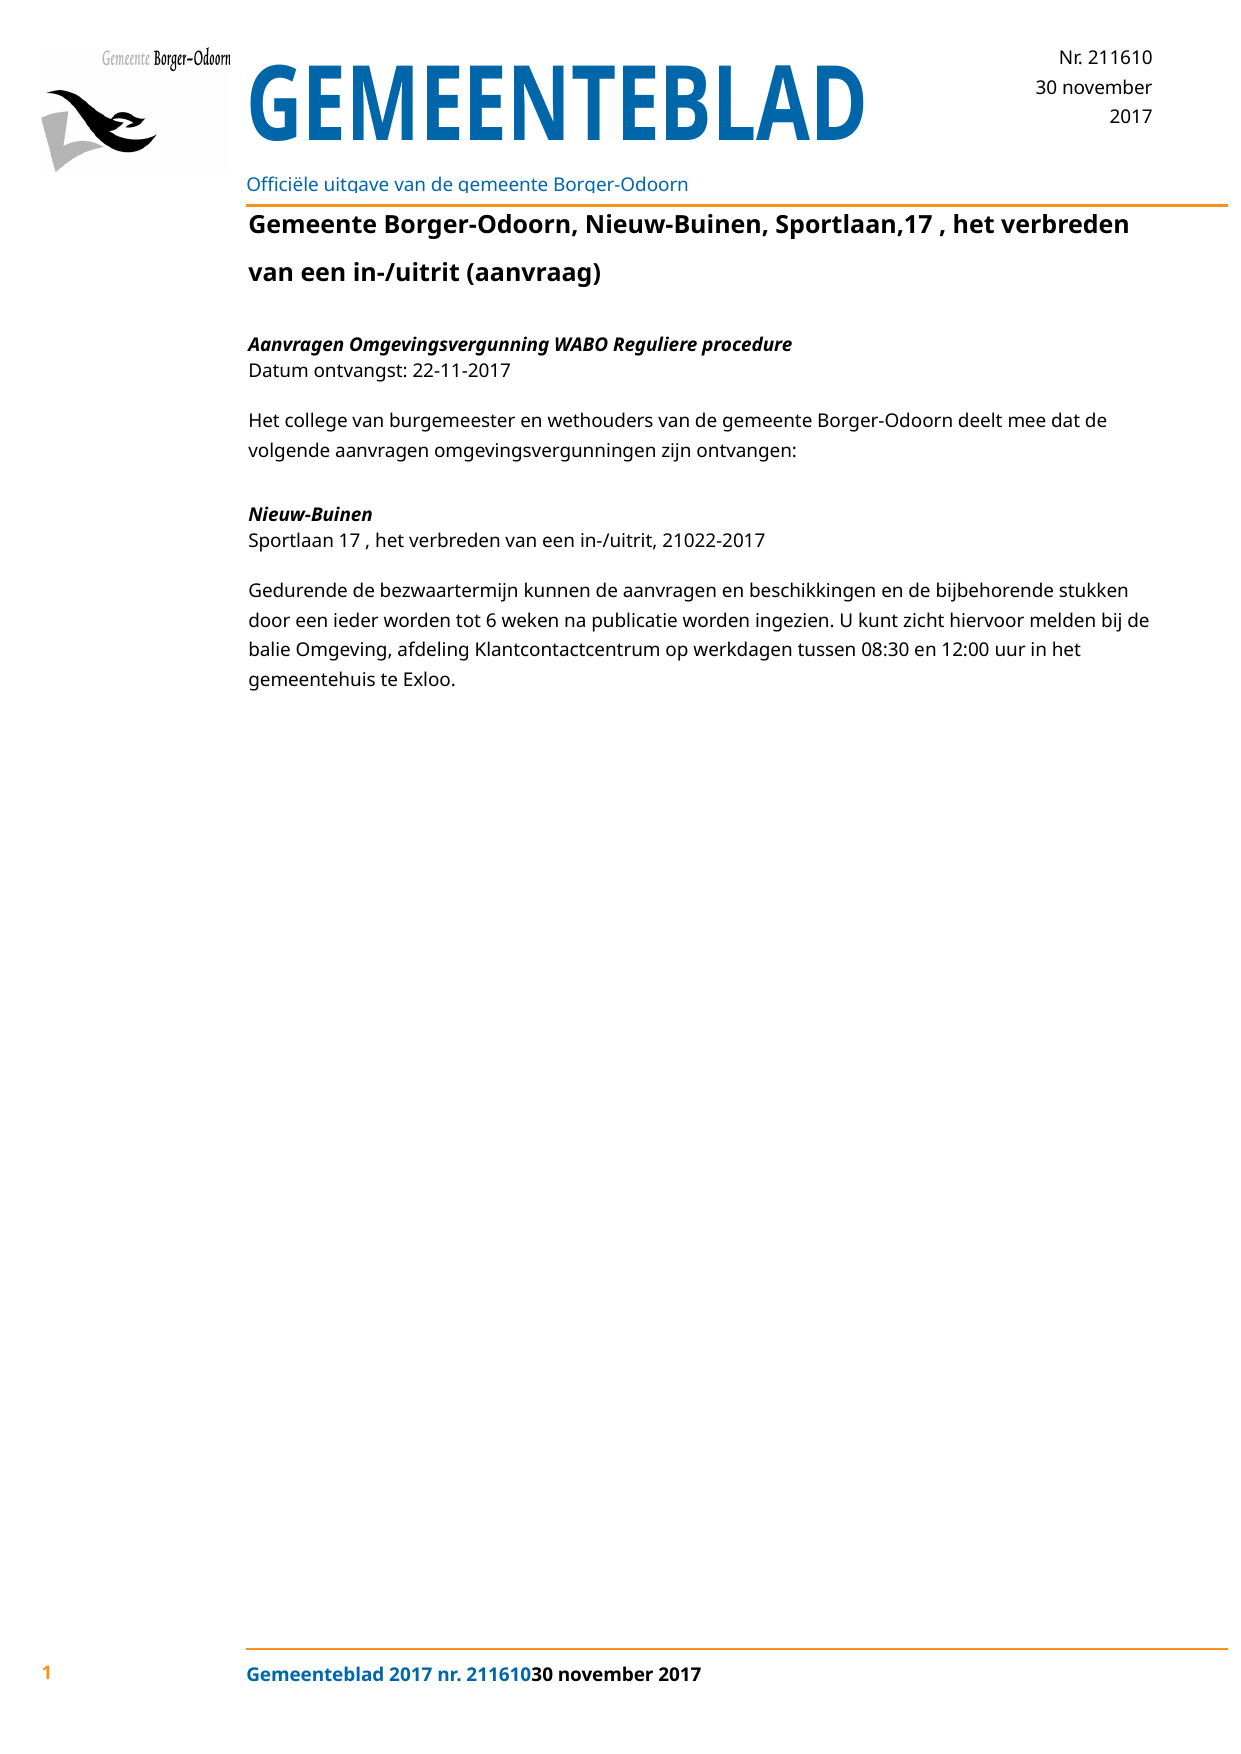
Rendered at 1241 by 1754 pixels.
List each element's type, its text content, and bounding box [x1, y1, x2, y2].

text Datum ontvangst: 22-11-2017 [248, 357, 1152, 383]
picture [41, 47, 231, 172]
text Het college van burgemeester en wethouders van de gemeente Borger-Odoorn deelt mee dat de volgende aanvragen omgevingsvergunningen zijn ontvangen: [248, 408, 1152, 463]
text Gemeente Borger-Odoorn, Nieuw-Buinen, Sportlaan,17 , het verbreden van een in-/uitrit (aanvraag) [248, 207, 1152, 288]
text Aanvragen Omgevingsvergunning WABO Reguliere procedure [248, 331, 1152, 357]
text Nieuw-Buinen [248, 501, 1152, 527]
text Sportlaan 17 , het verbreden van een in-/uitrit, 21022-2017 [248, 527, 1152, 553]
text Gedurende de bezwaartermijn kunnen de aanvragen en beschikkingen en de bijbehorende stukken door een ieder worden tot 6 weken na publicatie worden ingezien. U kunt zicht hiervoor melden bij de balie Omgeving, afdeling Klantcontactcentrum op werkdagen tussen 08:30 en 12:00 uur in het gemeentehuis te Exloo. [248, 577, 1152, 692]
